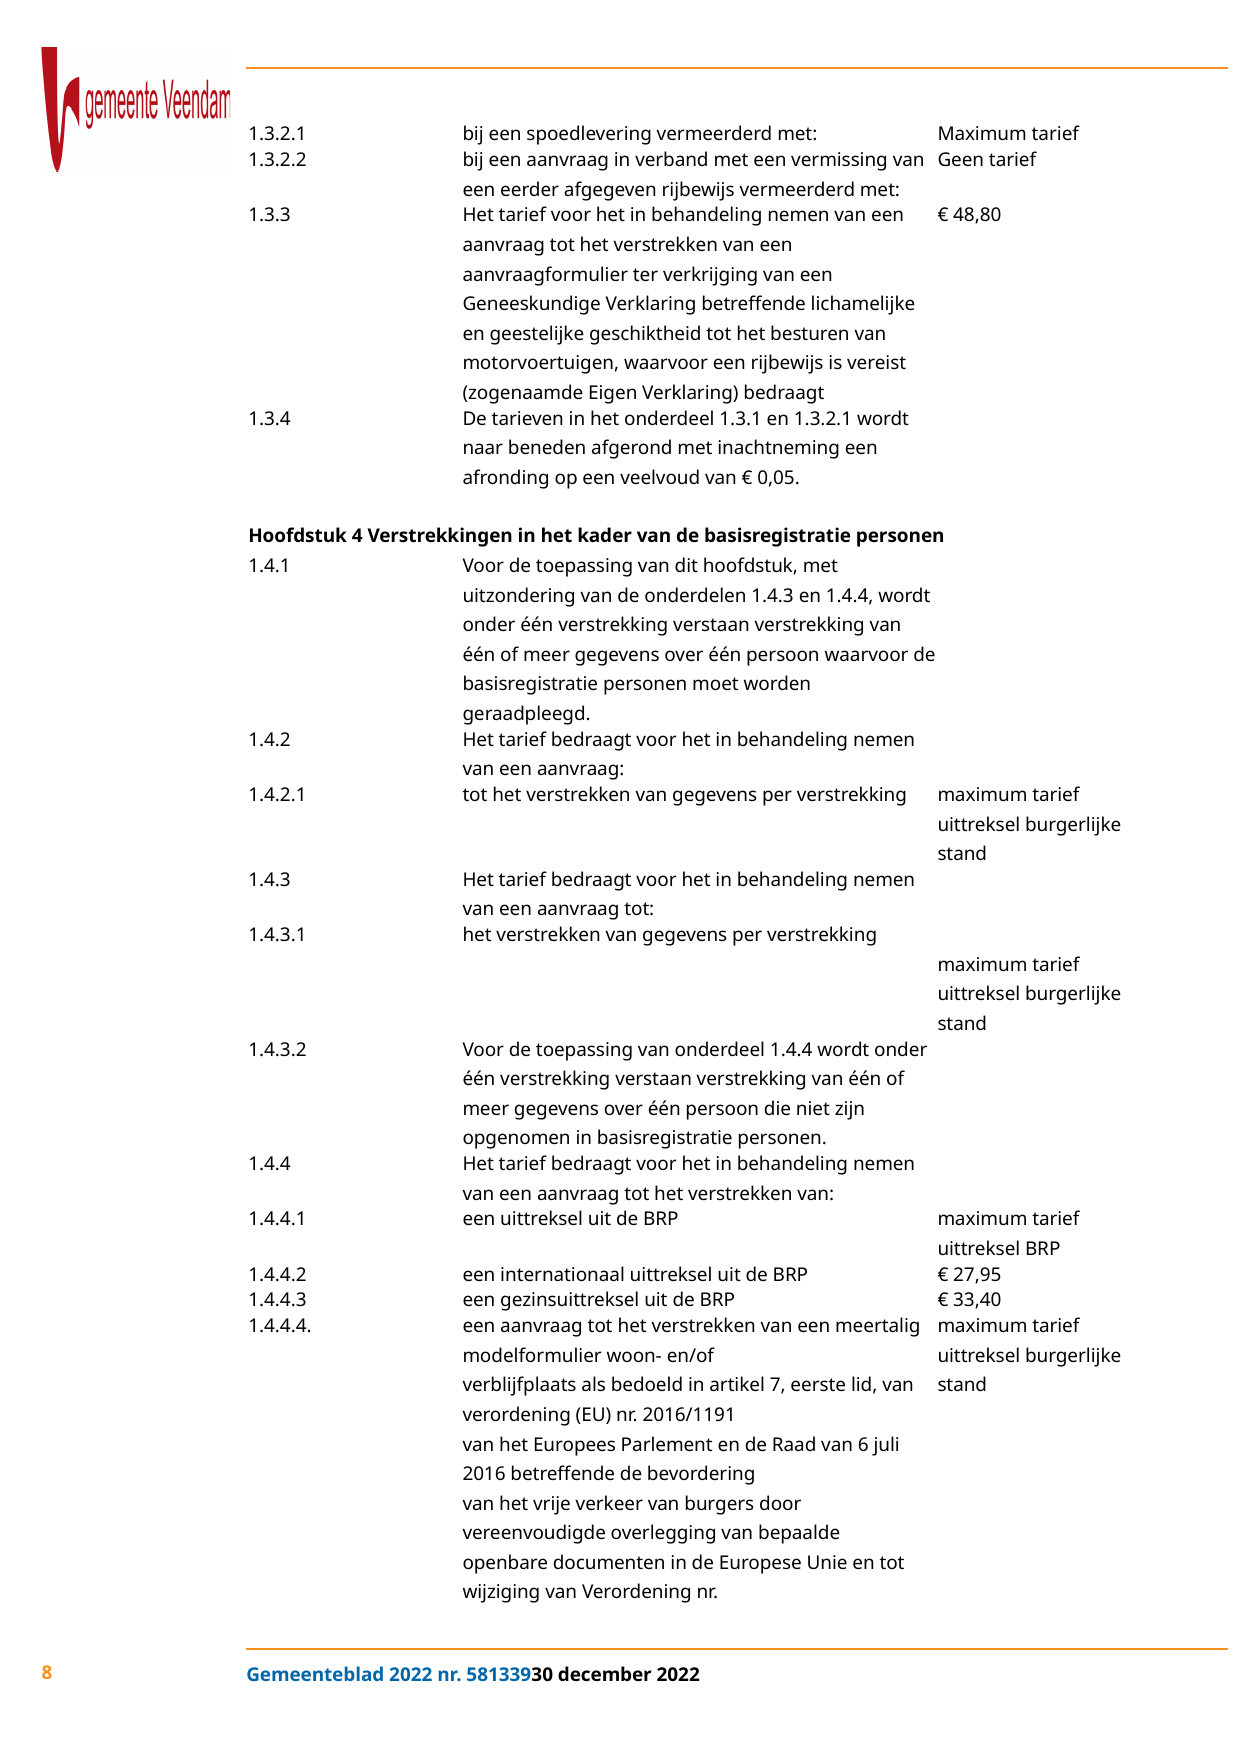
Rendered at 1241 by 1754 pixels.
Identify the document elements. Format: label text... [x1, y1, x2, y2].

table_cell € 48,80 [937, 202, 1152, 405]
table_cell een aanvraag tot het verstrekken van een meertalig modelformulier woon- en/of verblijfplaats als bedoeld in artikel 7, eerste lid, van verordening (EU) nr. 2016/1191 van het Europees Parlement en de Raad van 6 juli 2016 betreffende de bevordering van het vrije verkeer van burgers door vereenvoudigde overlegging van bepaalde openbare documenten in de Europese Unie en tot wijziging van Verordening nr. [462, 1313, 937, 1604]
table_cell tot het verstrekken van gegevens per verstrekking [462, 781, 937, 866]
table_cell Voor de toepassing van onderdeel 1.4.4 wordt onder één verstrekking verstaan verstrekking van één of meer gegevens over één persoon die niet zijn opgenomen in basisregistratie personen. [462, 1036, 937, 1150]
picture [41, 47, 231, 172]
table_cell 1.3.2.2 [248, 146, 462, 202]
text Hoofdstuk 4 Verstrekkingen in het kader van de basisregistratie personen [248, 522, 1152, 548]
table_cell 1.4.2.1 [248, 781, 462, 866]
table_cell bij een spoedlevering vermeerderd met: [462, 121, 937, 146]
table_cell [937, 726, 1152, 781]
table_cell € 33,40 [937, 1287, 1152, 1312]
table_cell 1.4.4.4. [248, 1313, 462, 1604]
table_cell [937, 95, 1152, 121]
table_header [937, 552, 1152, 726]
table_cell 1.4.2 [248, 726, 462, 781]
table_cell [937, 1036, 1152, 1150]
table_cell [937, 866, 1152, 921]
table_cell een internationaal uittreksel uit de BRP [462, 1261, 937, 1287]
table_cell bij een aanvraag in verband met een vermissing van een eerder afgegeven rijbewijs vermeerderd met: [462, 146, 937, 202]
table_cell maximum tarief uittreksel burgerlijke stand [937, 781, 1152, 866]
table_cell Geen tarief [937, 146, 1152, 202]
table_cell 1.4.4.1 [248, 1206, 462, 1261]
table_cell De tarieven in het onderdeel 1.3.1 en 1.3.2.1 wordt naar beneden afgerond met inachtneming een afronding op een veelvoud van € 0,05. [462, 405, 937, 490]
table_cell 1.4.3.2 [248, 1036, 462, 1150]
table_cell maximum tarief uittreksel burgerlijke stand [937, 1313, 1152, 1604]
table_cell 1.4.4 [248, 1150, 462, 1206]
table_cell een uittreksel uit de BRP [462, 1206, 937, 1261]
table_cell [937, 405, 1152, 490]
table_cell 1.4.3.1 [248, 921, 462, 1036]
table_header 1.4.1 [248, 552, 462, 726]
table_cell 1.4.4.3 [248, 1287, 462, 1312]
table_cell het verstrekken van gegevens per verstrekking [462, 921, 937, 1036]
table_cell Het tarief bedraagt voor het in behandeling nemen van een aanvraag tot: [462, 866, 937, 921]
table_cell een gezinsuittreksel uit de BRP [462, 1287, 937, 1312]
table_cell 1.3.2.1 [248, 121, 462, 146]
table_cell maximum tarief uittreksel BRP [937, 1206, 1152, 1261]
table_cell Het tarief voor het in behandeling nemen van een aanvraag tot het verstrekken van een aanvraagformulier ter verkrijging van een Geneeskundige Verklaring betreffende lichamelijke en geestelijke geschiktheid tot het besturen van motorvoertuigen, waarvoor een rijbewijs is vereist (zogenaamde Eigen Verklaring) bedraagt [462, 202, 937, 405]
table_cell maximum tarief uittreksel burgerlijke stand [937, 921, 1152, 1036]
table_cell Het tarief bedraagt voor het in behandeling nemen van een aanvraag tot het verstrekken van: [462, 1150, 937, 1206]
table_cell Het tarief bedraagt voor het in behandeling nemen van een aanvraag: [462, 726, 937, 781]
table_cell [937, 1150, 1152, 1206]
table_cell 1.4.3 [248, 866, 462, 921]
table_cell 1.4.4.2 [248, 1261, 462, 1287]
table_cell 1.3.4 [248, 405, 462, 490]
table_cell [248, 95, 462, 121]
table_cell [462, 95, 937, 121]
table_cell Maximum tarief [937, 121, 1152, 146]
table_header Voor de toepassing van dit hoofdstuk, met uitzondering van de onderdelen 1.4.3 en 1.4.4, wordt onder één verstrekking verstaan verstrekking van één of meer gegevens over één persoon waarvoor de basisregistratie personen moet worden geraadpleegd. [462, 552, 937, 726]
table_cell € 27,95 [937, 1261, 1152, 1287]
table_cell 1.3.3 [248, 202, 462, 405]
